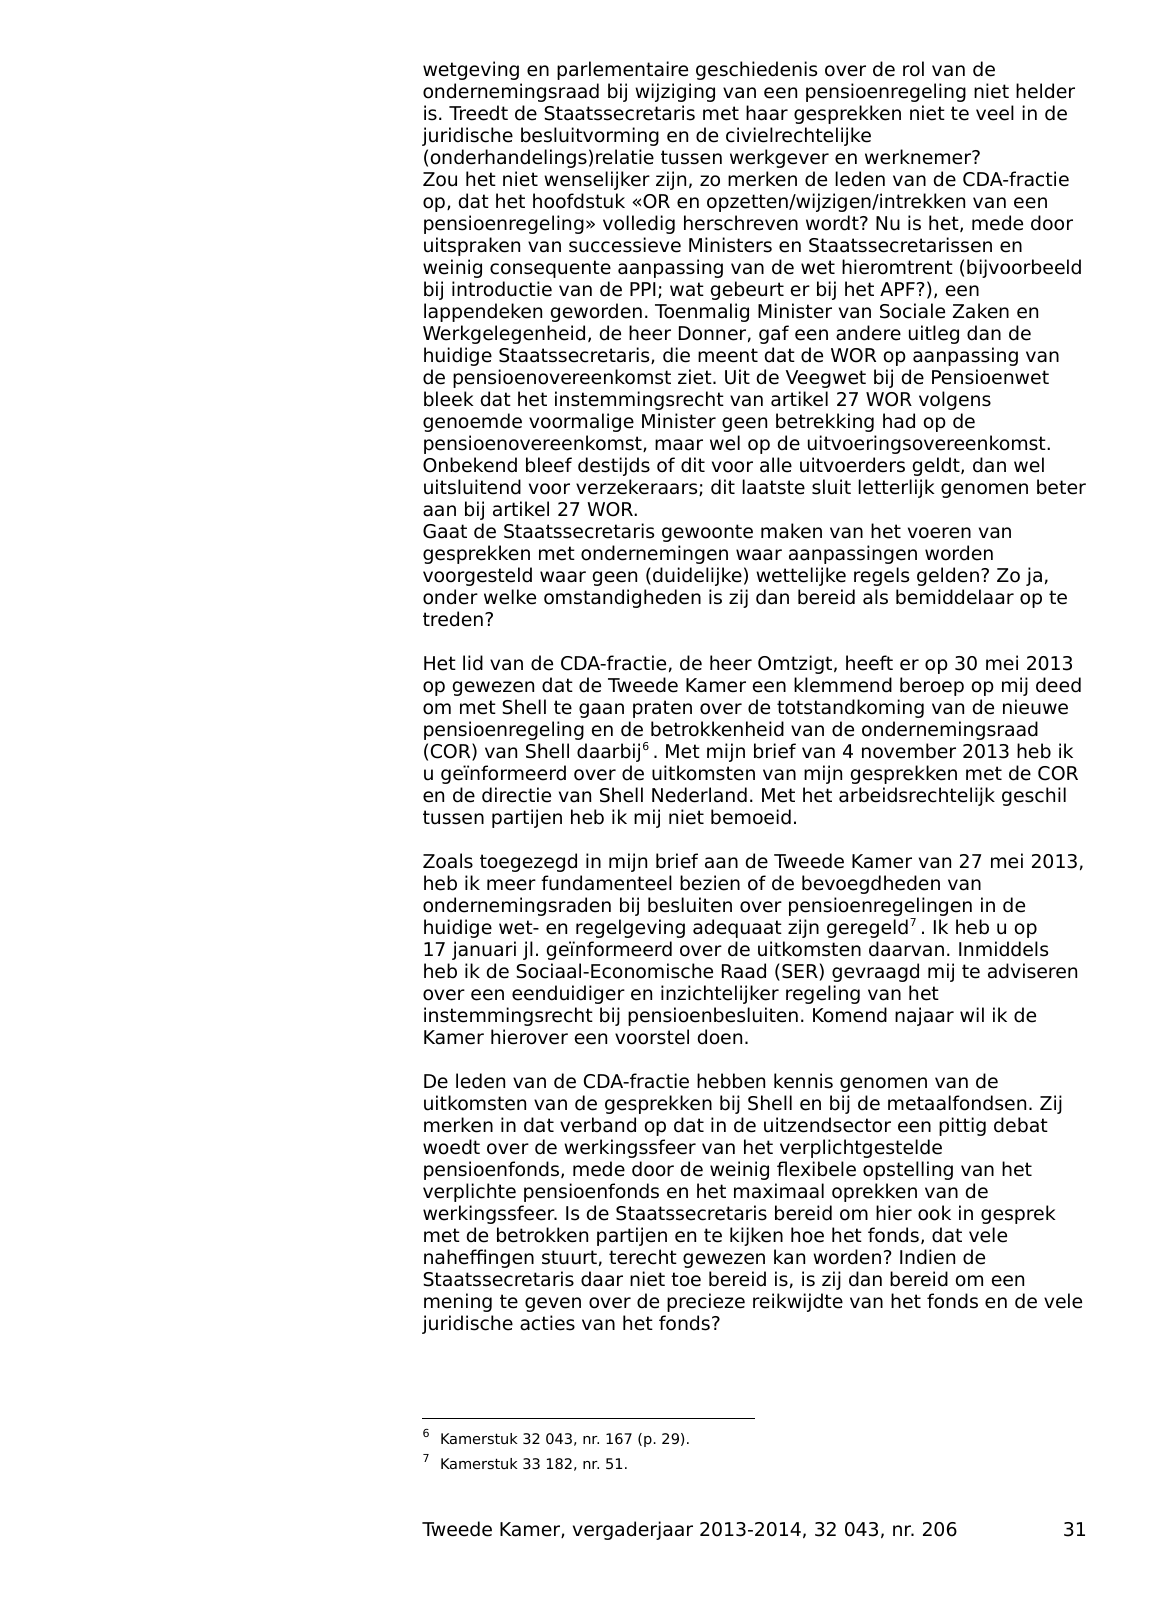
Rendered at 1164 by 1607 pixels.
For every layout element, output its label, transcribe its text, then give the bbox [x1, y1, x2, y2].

text Kamerstuk 33 182, nr. 51. [422, 1452, 1087, 1474]
text Gaat de Staatssecretaris gewoonte maken van het voeren van gesprekken met ondernemingen waar aanpassingen worden voorgesteld waar geen (duidelijke) wettelijke regels gelden? Zo ja, onder welke omstandigheden is zij dan bereid als bemiddelaar op te treden? [422, 521, 1087, 631]
text De leden van de CDA-fractie hebben kennis genomen van de uitkomsten van de gesprekken bij Shell en bij de metaalfondsen. Zij merken in dat verband op dat in de uitzendsector een pittig debat woedt over de werkingssfeer van het verplichtgestelde pensioenfonds, mede door de weinig flexibele opstelling van het verplichte pensioenfonds en het maximaal oprekken van de werkingssfeer. Is de Staatssecretaris bereid om hier ook in gesprek met de betrokken partijen en te kijken hoe het fonds, dat vele naheffingen stuurt, terecht gewezen kan worden? Indien de Staatssecretaris daar niet toe bereid is, is zij dan bereid om een mening te geven over de precieze reikwijdte van het fonds en de vele juridische acties van het fonds? [422, 1071, 1087, 1334]
text Het lid van de CDA-fractie, de heer Omtzigt, heeft er op 30 mei 2013 op gewezen dat de Tweede Kamer een klemmend beroep op mij deed om met Shell te gaan praten over de totstandkoming van de nieuwe pensioenregeling en de betrokkenheid van de ondernemingsraad (COR) van Shell daarbij. Met mijn brief van 4 november 2013 heb ik u geïnformeerd over de uitkomsten van mijn gesprekken met de COR en de directie van Shell Nederland. Met het arbeidsrechtelijk geschil tussen partijen heb ik mij niet bemoeid. [422, 653, 1087, 828]
text Kamerstuk 32 043, nr. 167 (p. 29). [422, 1427, 1087, 1449]
text wetgeving en parlementaire geschiedenis over de rol van de ondernemingsraad bij wijziging van een pensioenregeling niet helder is. Treedt de Staatssecretaris met haar gesprekken niet te veel in de juridische besluitvorming en de civielrechtelijke (onderhandelings)relatie tussen werkgever en werknemer? [422, 59, 1087, 169]
text Zoals toegezegd in mijn brief aan de Tweede Kamer van 27 mei 2013, heb ik meer fundamenteel bezien of de bevoegdheden van ondernemingsraden bij besluiten over pensioenregelingen in de huidige wet- en regelgeving adequaat zijn geregeld. Ik heb u op 17 januari jl. geïnformeerd over de uitkomsten daarvan. Inmiddels heb ik de Sociaal-Economische Raad (SER) gevraagd mij te adviseren over een eenduidiger en inzichtelijker regeling van het instemmingsrecht bij pensioenbesluiten. Komend najaar wil ik de Kamer hierover een voorstel doen. [422, 851, 1087, 1048]
text Zou het niet wenselijker zijn, zo merken de leden van de CDA-fractie op, dat het hoofdstuk «OR en opzetten/wijzigen/intrekken van een pensioenregeling» volledig herschreven wordt? Nu is het, mede door uitspraken van successieve Ministers en Staatssecretarissen en weinig consequente aanpassing van de wet hieromtrent (bijvoorbeeld bij introductie van de PPI; wat gebeurt er bij het APF?), een lappendeken geworden. Toenmalig Minister van Sociale Zaken en Werkgelegenheid, de heer Donner, gaf een andere uitleg dan de huidige Staatssecretaris, die meent dat de WOR op aanpassing van de pensioenovereenkomst ziet. Uit de Veegwet bij de Pensioenwet bleek dat het instemmingsrecht van artikel 27 WOR volgens genoemde voormalige Minister geen betrekking had op de pensioenovereenkomst, maar wel op de uitvoeringsovereenkomst. Onbekend bleef destijds of dit voor alle uitvoerders geldt, dan wel uitsluitend voor verzekeraars; dit laatste sluit letterlijk genomen beter aan bij artikel 27 WOR. [422, 169, 1087, 521]
